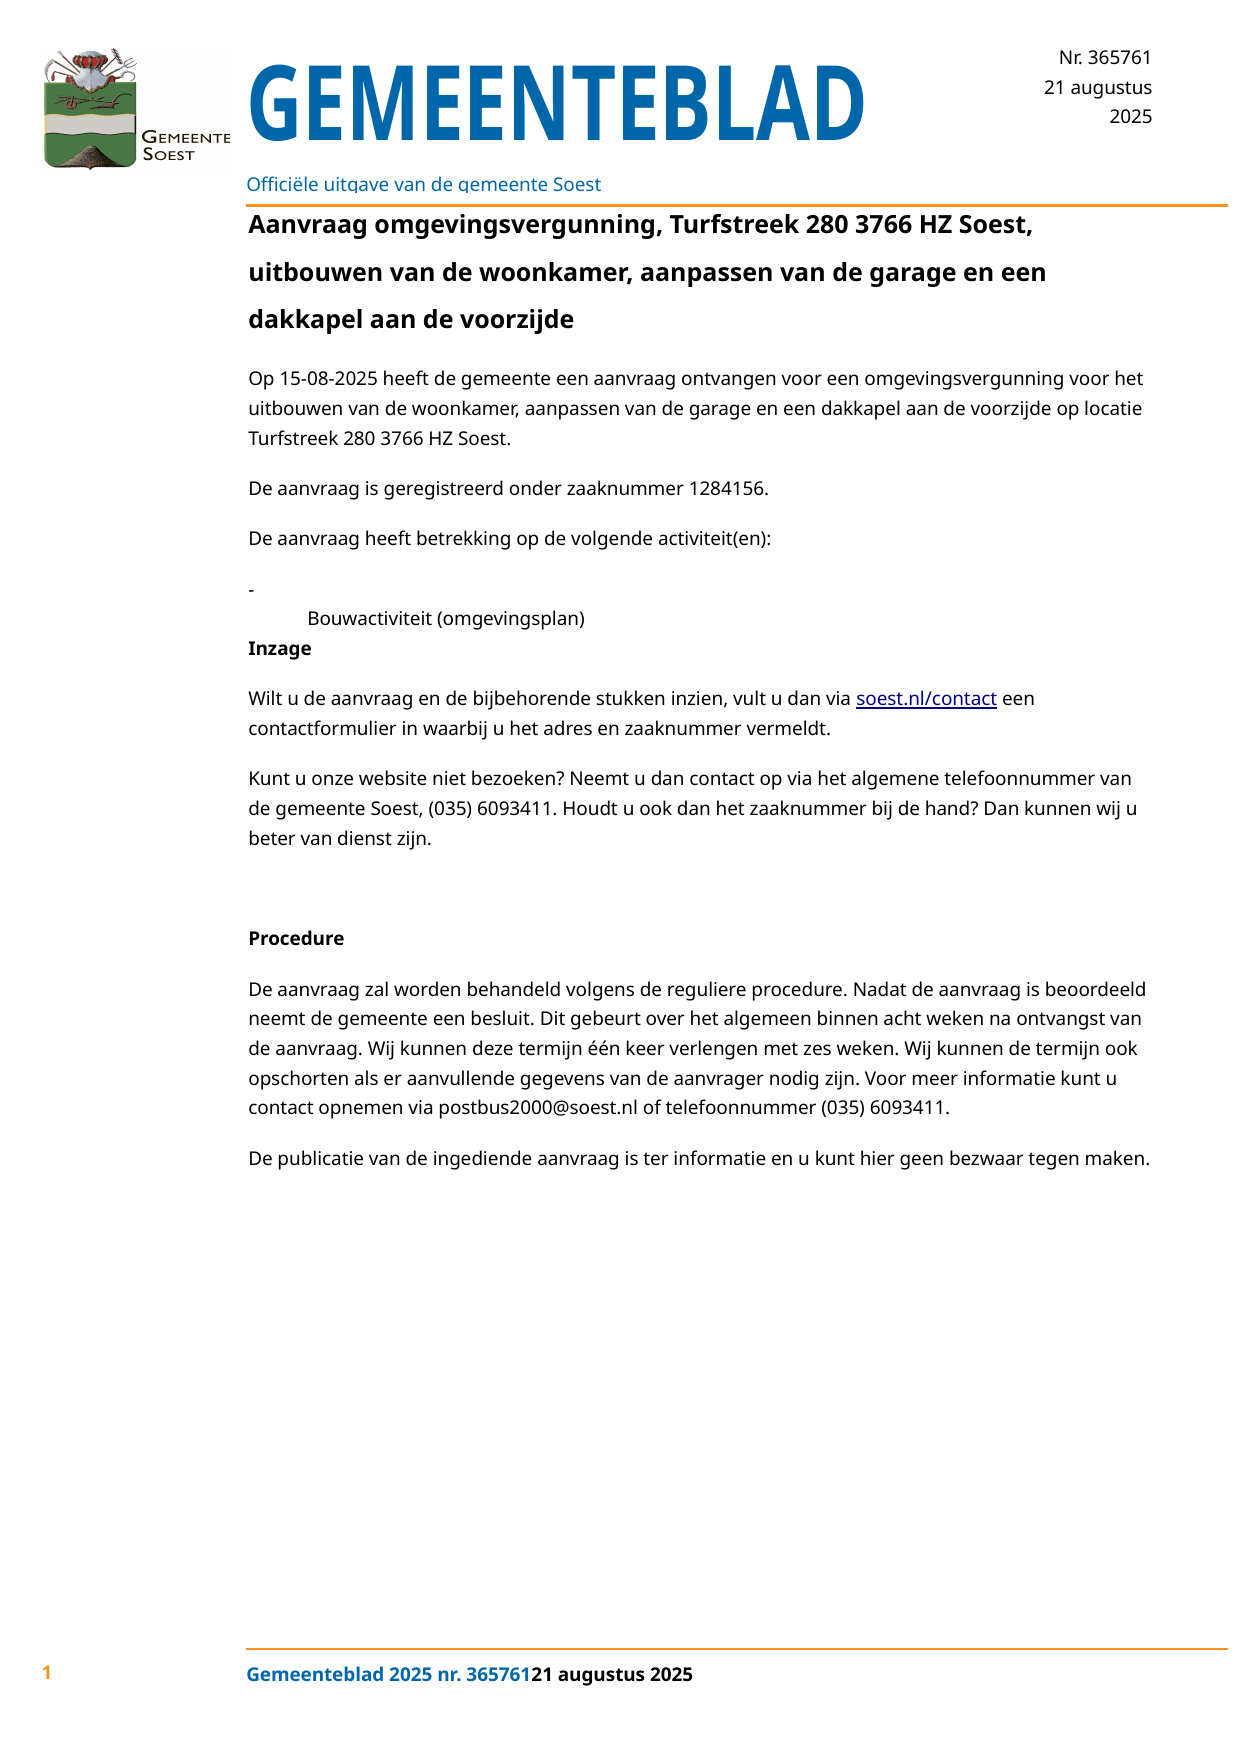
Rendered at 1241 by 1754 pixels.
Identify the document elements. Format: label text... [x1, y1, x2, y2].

text De aanvraag zal worden behandeld volgens de reguliere procedure. Nadat de aanvraag is beoordeeld neemt de gemeente een besluit. Dit gebeurt over het algemeen binnen acht weken na ontvangst van de aanvraag. Wij kunnen deze termijn één keer verlengen met zes weken. Wij kunnen de termijn ook opschorten als er aanvullende gegevens van de aanvrager nodig zijn. Voor meer informatie kunt u contact opnemen via postbus2000@soest.nl of telefoonnummer (035) 6093411. [248, 976, 1152, 1120]
picture [41, 47, 231, 172]
text Inzage [248, 635, 1152, 661]
list Bouwactiviteit (omgevingsplan) [248, 606, 1152, 631]
text De aanvraag is geregistreerd onder zaaknummer 1284156. [248, 475, 1152, 501]
text Procedure [248, 926, 1152, 951]
text De publicatie van de ingediende aanvraag is ter informatie en u kunt hier geen bezwaar tegen maken. [248, 1145, 1152, 1170]
text Wilt u de aanvraag en de bijbehorende stukken inzien, vult u dan via soest.nl/contact een contactformulier in waarbij u het adres en zaaknummer vermeldt. [248, 686, 1152, 741]
text Op 15-08-2025 heeft de gemeente een aanvraag ontvangen voor een omgevingsvergunning voor het uitbouwen van de woonkamer, aanpassen van de garage en een dakkapel aan de voorzijde op locatie Turfstreek 280 3766 HZ Soest. [248, 366, 1152, 450]
text Kunt u onze website niet bezoeken? Neemt u dan contact op via het algemene telefoonnummer van de gemeente Soest, (035) 6093411. Houdt u ook dan het zaaknummer bij de hand? Dan kunnen wij u beter van dienst zijn. [248, 766, 1152, 850]
text Aanvraag omgevingsvergunning, Turfstreek 280 3766 HZ Soest, uitbouwen van de woonkamer, aanpassen van de garage en een dakkapel aan de voorzijde [248, 207, 1152, 336]
text De aanvraag heeft betrekking op de volgende activiteit(en): [248, 526, 1152, 551]
